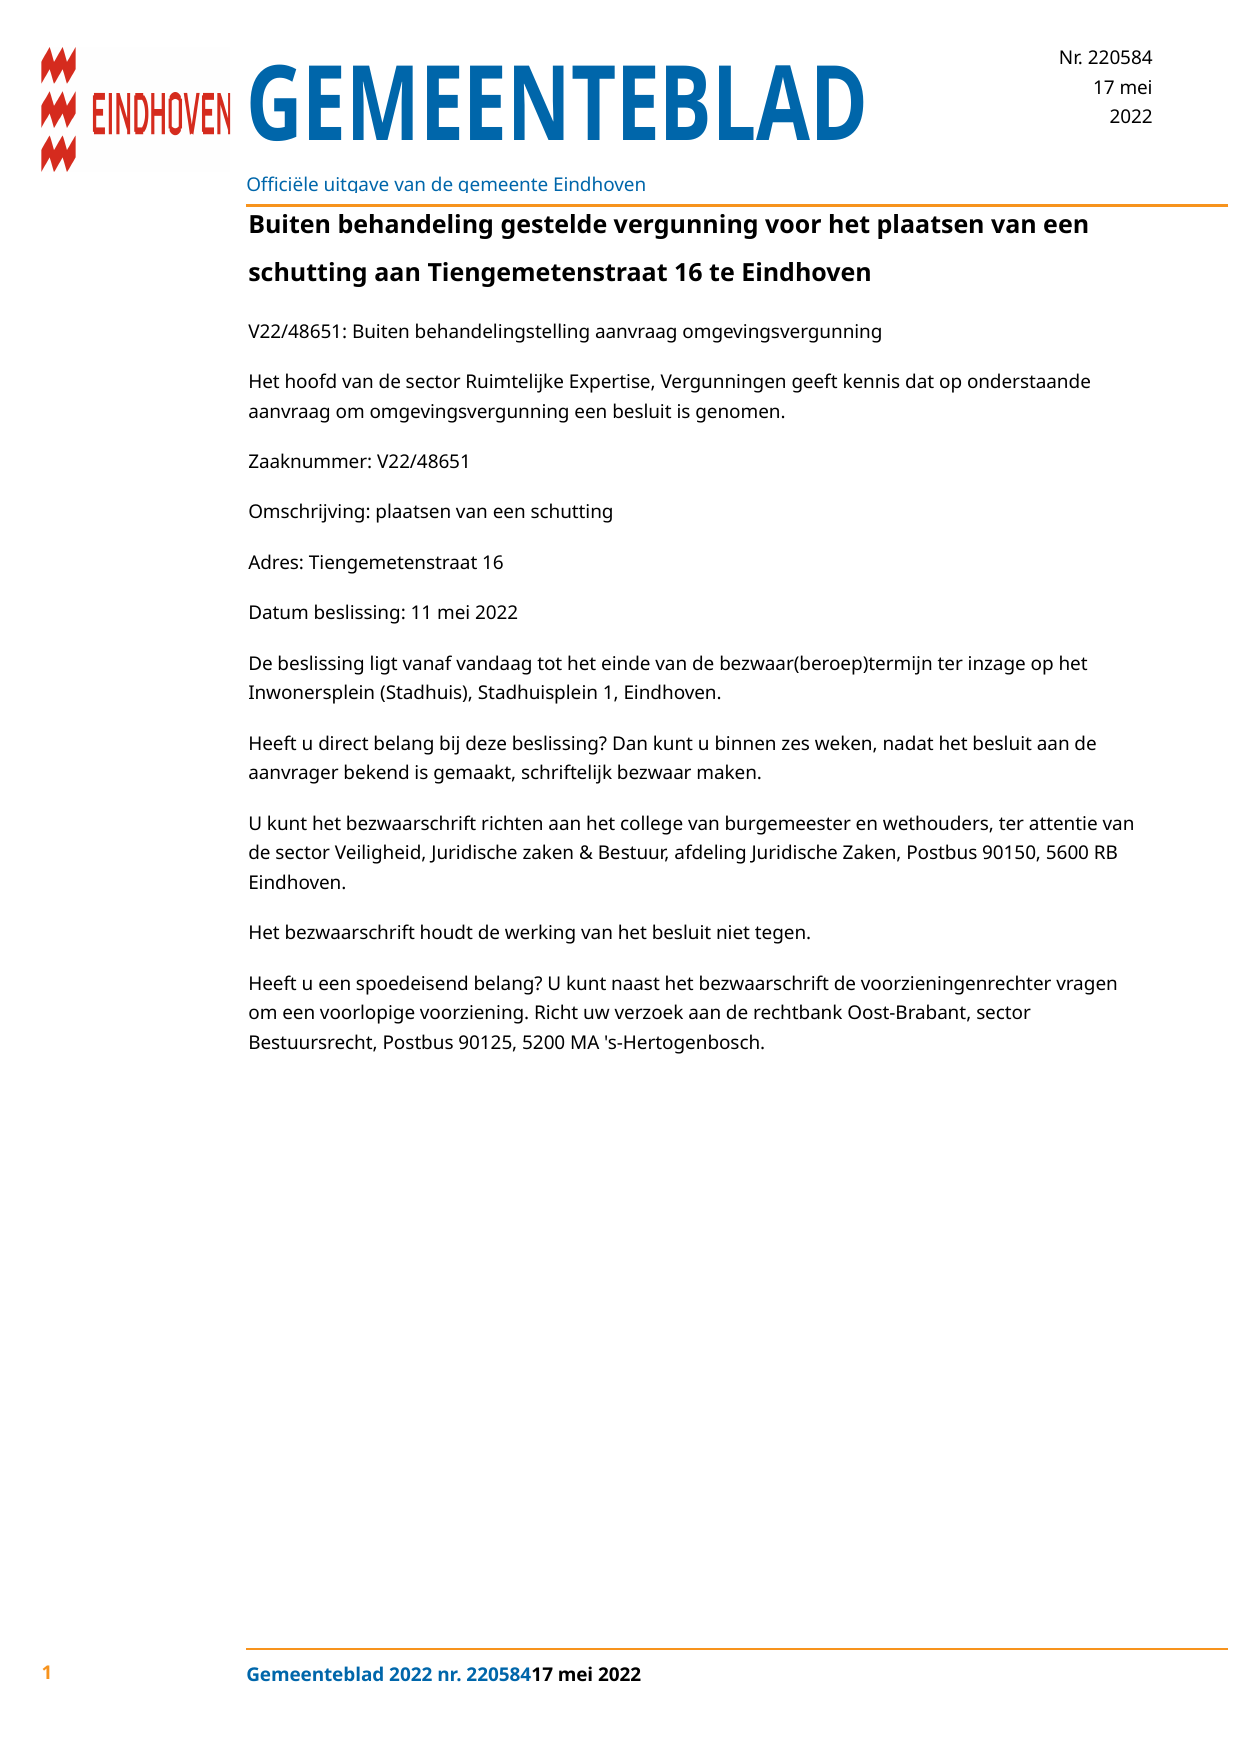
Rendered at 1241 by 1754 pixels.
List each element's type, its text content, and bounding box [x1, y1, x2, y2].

text Heeft u direct belang bij deze beslissing? Dan kunt u binnen zes weken, nadat het besluit aan de aanvrager bekend is gemaakt, schriftelijk bezwaar maken. [248, 730, 1152, 785]
text Datum beslissing: 11 mei 2022 [248, 599, 1152, 625]
text De beslissing ligt vanaf vandaag tot het einde van de bezwaar(beroep)termijn ter inzage op het Inwonersplein (Stadhuis), Stadhuisplein 1, Eindhoven. [248, 650, 1152, 705]
text Heeft u een spoedeisend belang? U kunt naast het bezwaarschrift de voorzieningenrechter vragen om een voorlopige voorziening. Richt uw verzoek aan de rechtbank Oost-Brabant, sector Bestuursrecht, Postbus 90125, 5200 MA 's-Hertogenbosch. [248, 970, 1152, 1055]
text V22/48651: Buiten behandelingstelling aanvraag omgevingsvergunning [248, 318, 1152, 344]
text Zaaknummer: V22/48651 [248, 448, 1152, 474]
text Het bezwaarschrift houdt de werking van het besluit niet tegen. [248, 919, 1152, 945]
text Buiten behandeling gestelde vergunning voor het plaatsen van een schutting aan Tiengemetenstraat 16 te Eindhoven [248, 207, 1152, 288]
text U kunt het bezwaarschrift richten aan het college van burgemeester en wethouders, ter attentie van de sector Veiligheid, Juridische zaken & Bestuur, afdeling Juridische Zaken, Postbus 90150, 5600 RB Eindhoven. [248, 810, 1152, 895]
text Het hoofd van de sector Ruimtelijke Expertise, Vergunningen geeft kennis dat op onderstaande aanvraag om omgevingsvergunning een besluit is genomen. [248, 368, 1152, 424]
text Omschrijving: plaatsen van een schutting [248, 499, 1152, 524]
picture [41, 47, 231, 172]
text Adres: Tiengemetenstraat 16 [248, 549, 1152, 575]
